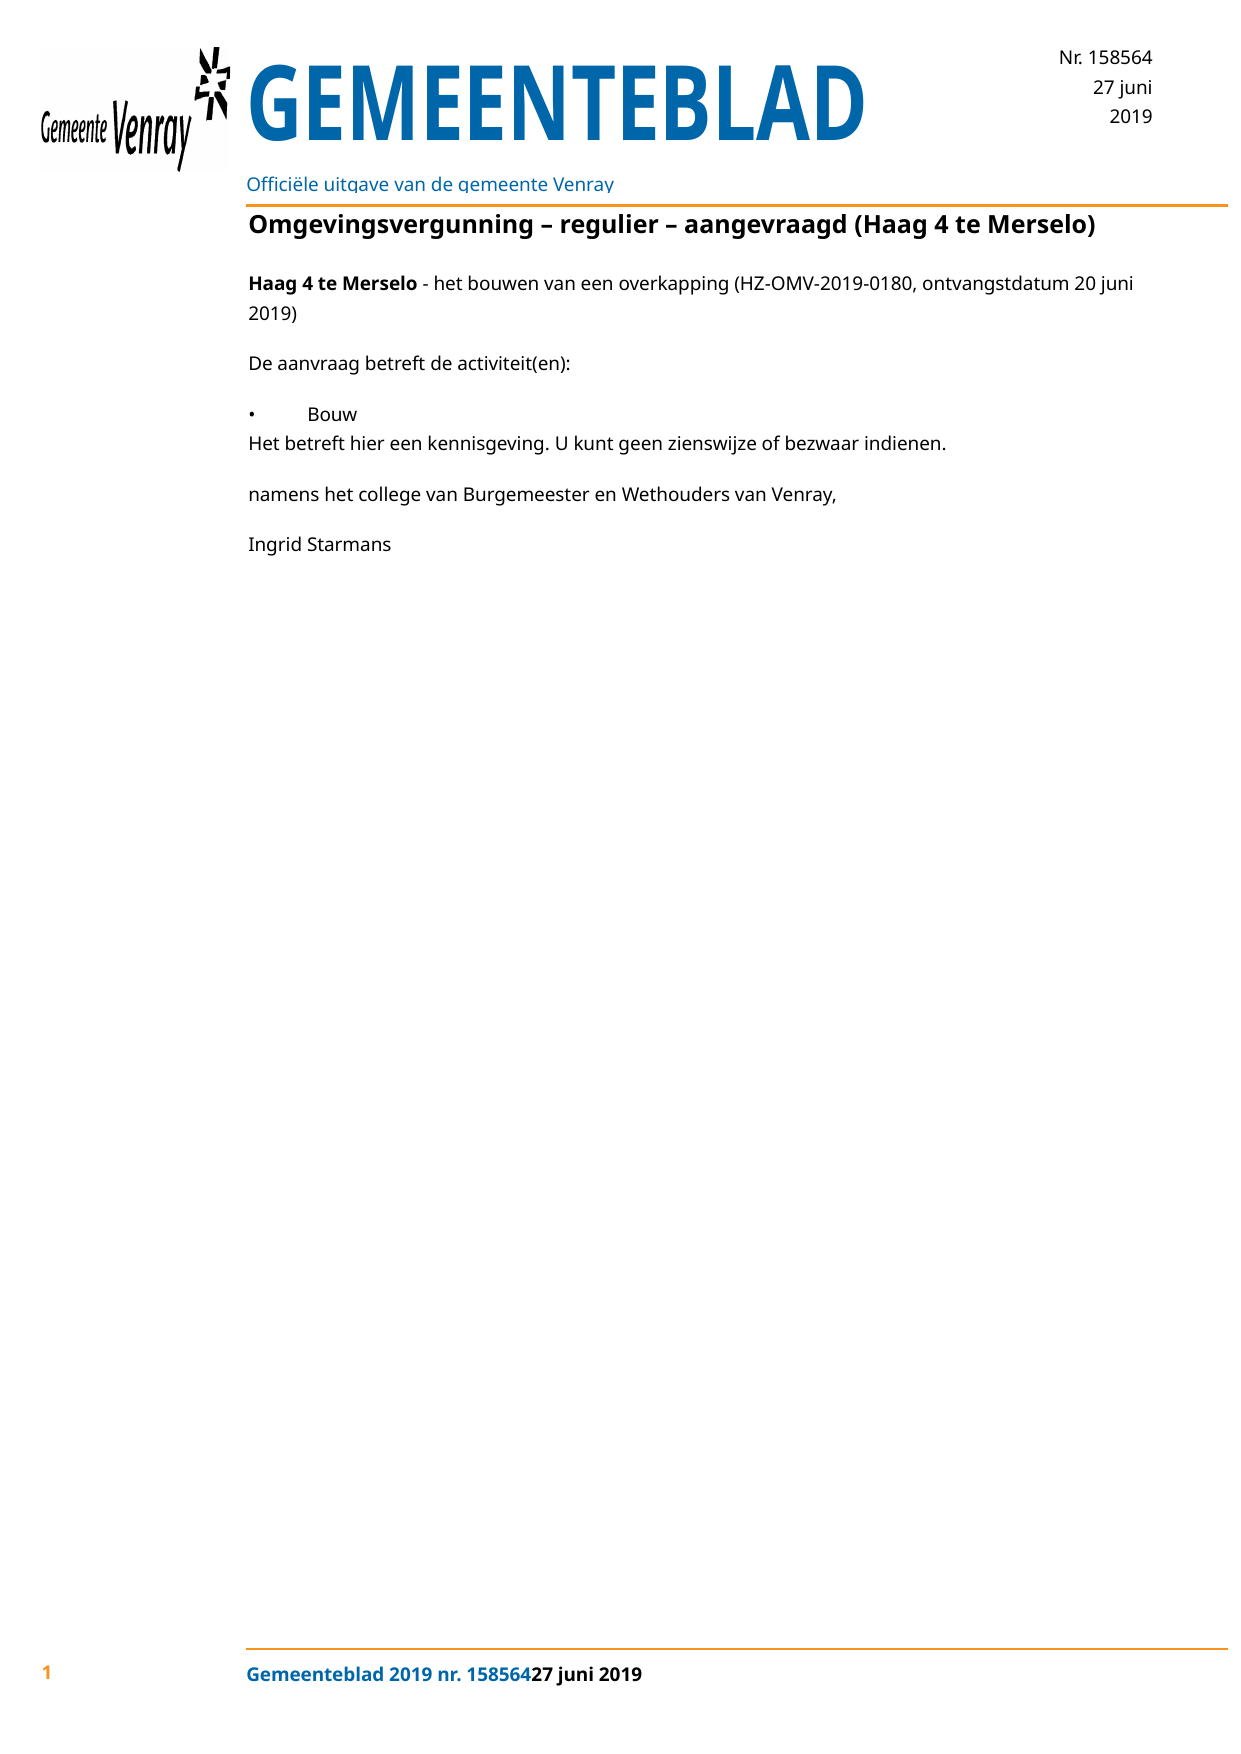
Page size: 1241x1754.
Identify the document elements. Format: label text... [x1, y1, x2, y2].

text Ingrid Starmans [248, 531, 1152, 557]
picture [41, 47, 231, 172]
text Haag 4 te Merselo - het bouwen van een overkapping (HZ-OMV-2019-0180, ontvangstdatum 20 juni 2019) [248, 270, 1152, 326]
list Bouw [248, 401, 1152, 426]
text namens het college van Burgemeester en Wethouders van Venray, [248, 481, 1152, 506]
text Omgevingsvergunning – regulier – aangevraagd (Haag 4 te Merselo) [248, 207, 1152, 241]
text Het betreft hier een kennisgeving. U kunt geen zienswijze of bezwaar indienen. [248, 430, 1152, 456]
text De aanvraag betreft de activiteit(en): [248, 350, 1152, 376]
